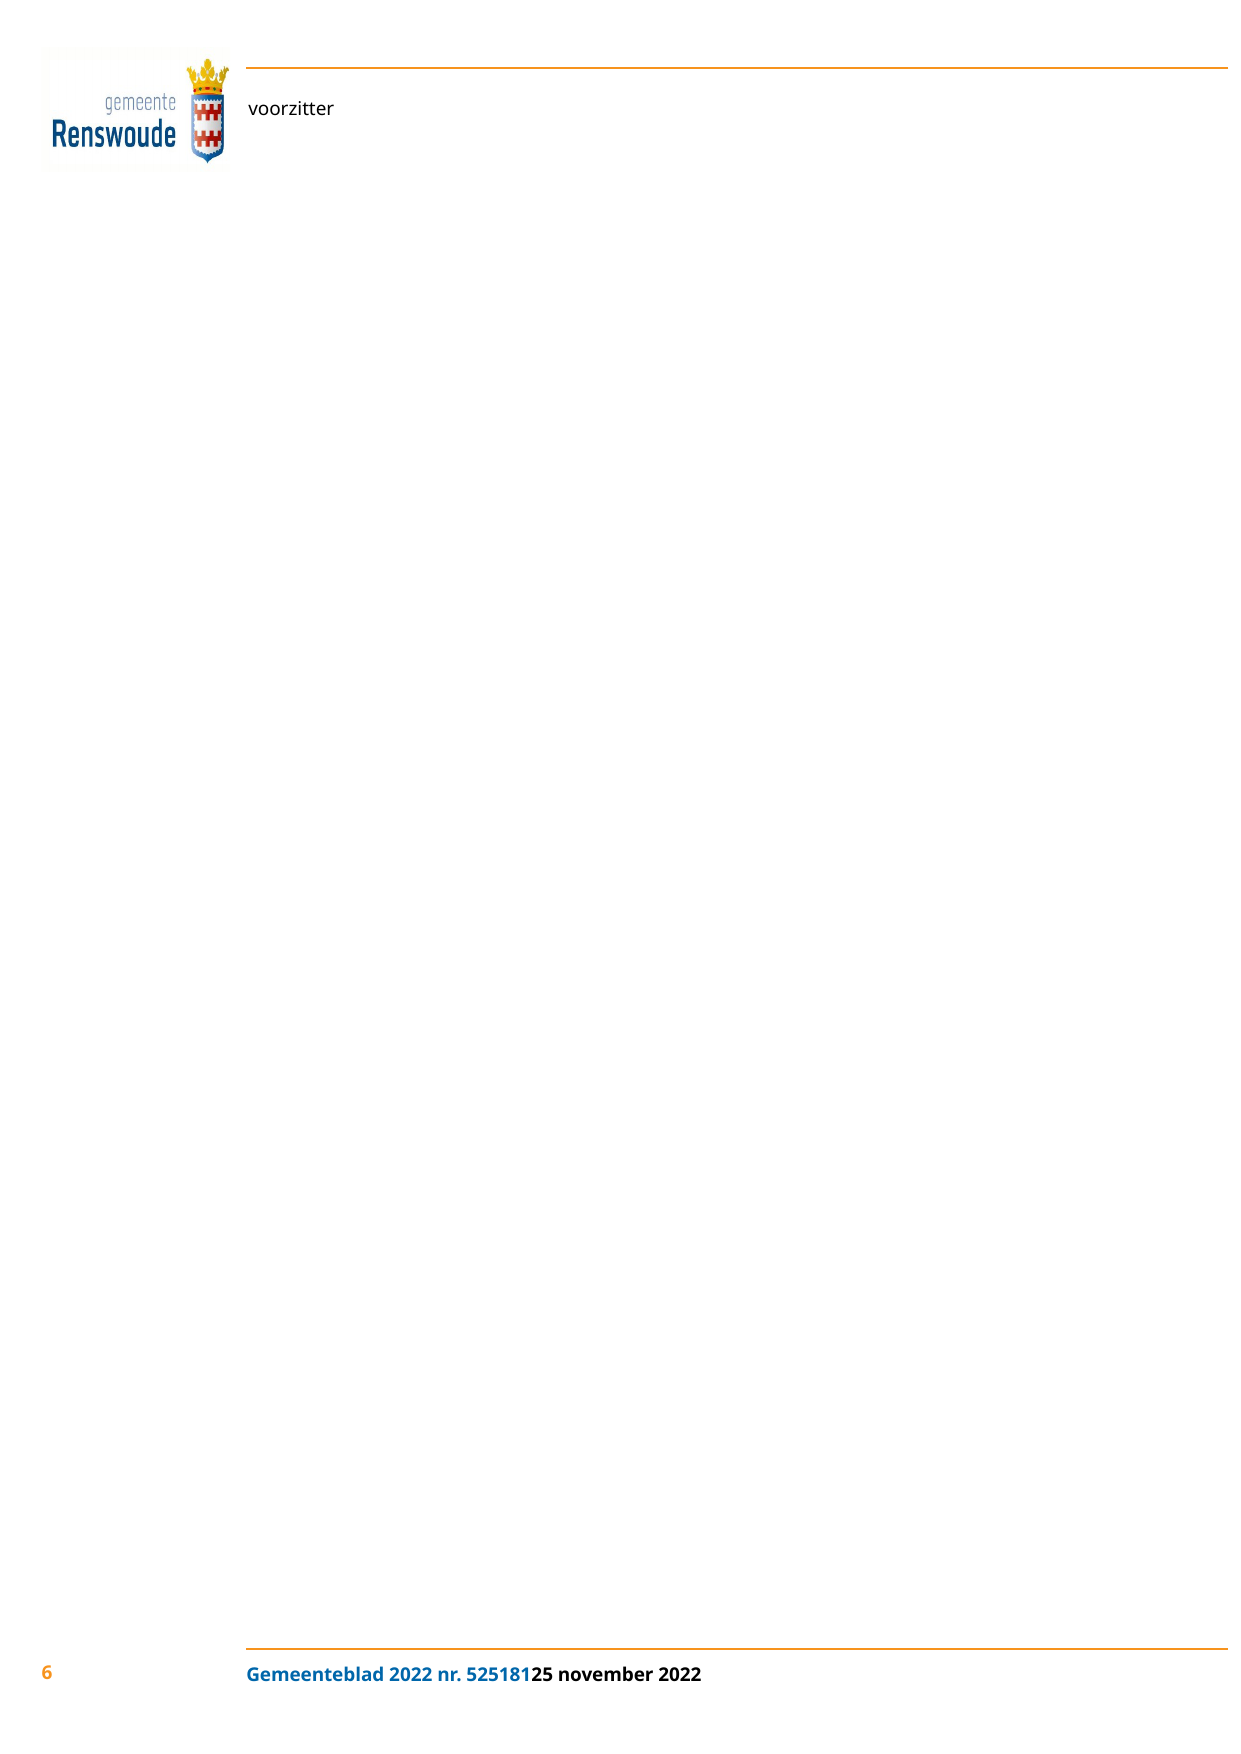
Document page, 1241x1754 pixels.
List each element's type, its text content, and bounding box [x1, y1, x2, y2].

picture [41, 47, 231, 172]
text voorzitter [248, 95, 1152, 121]
